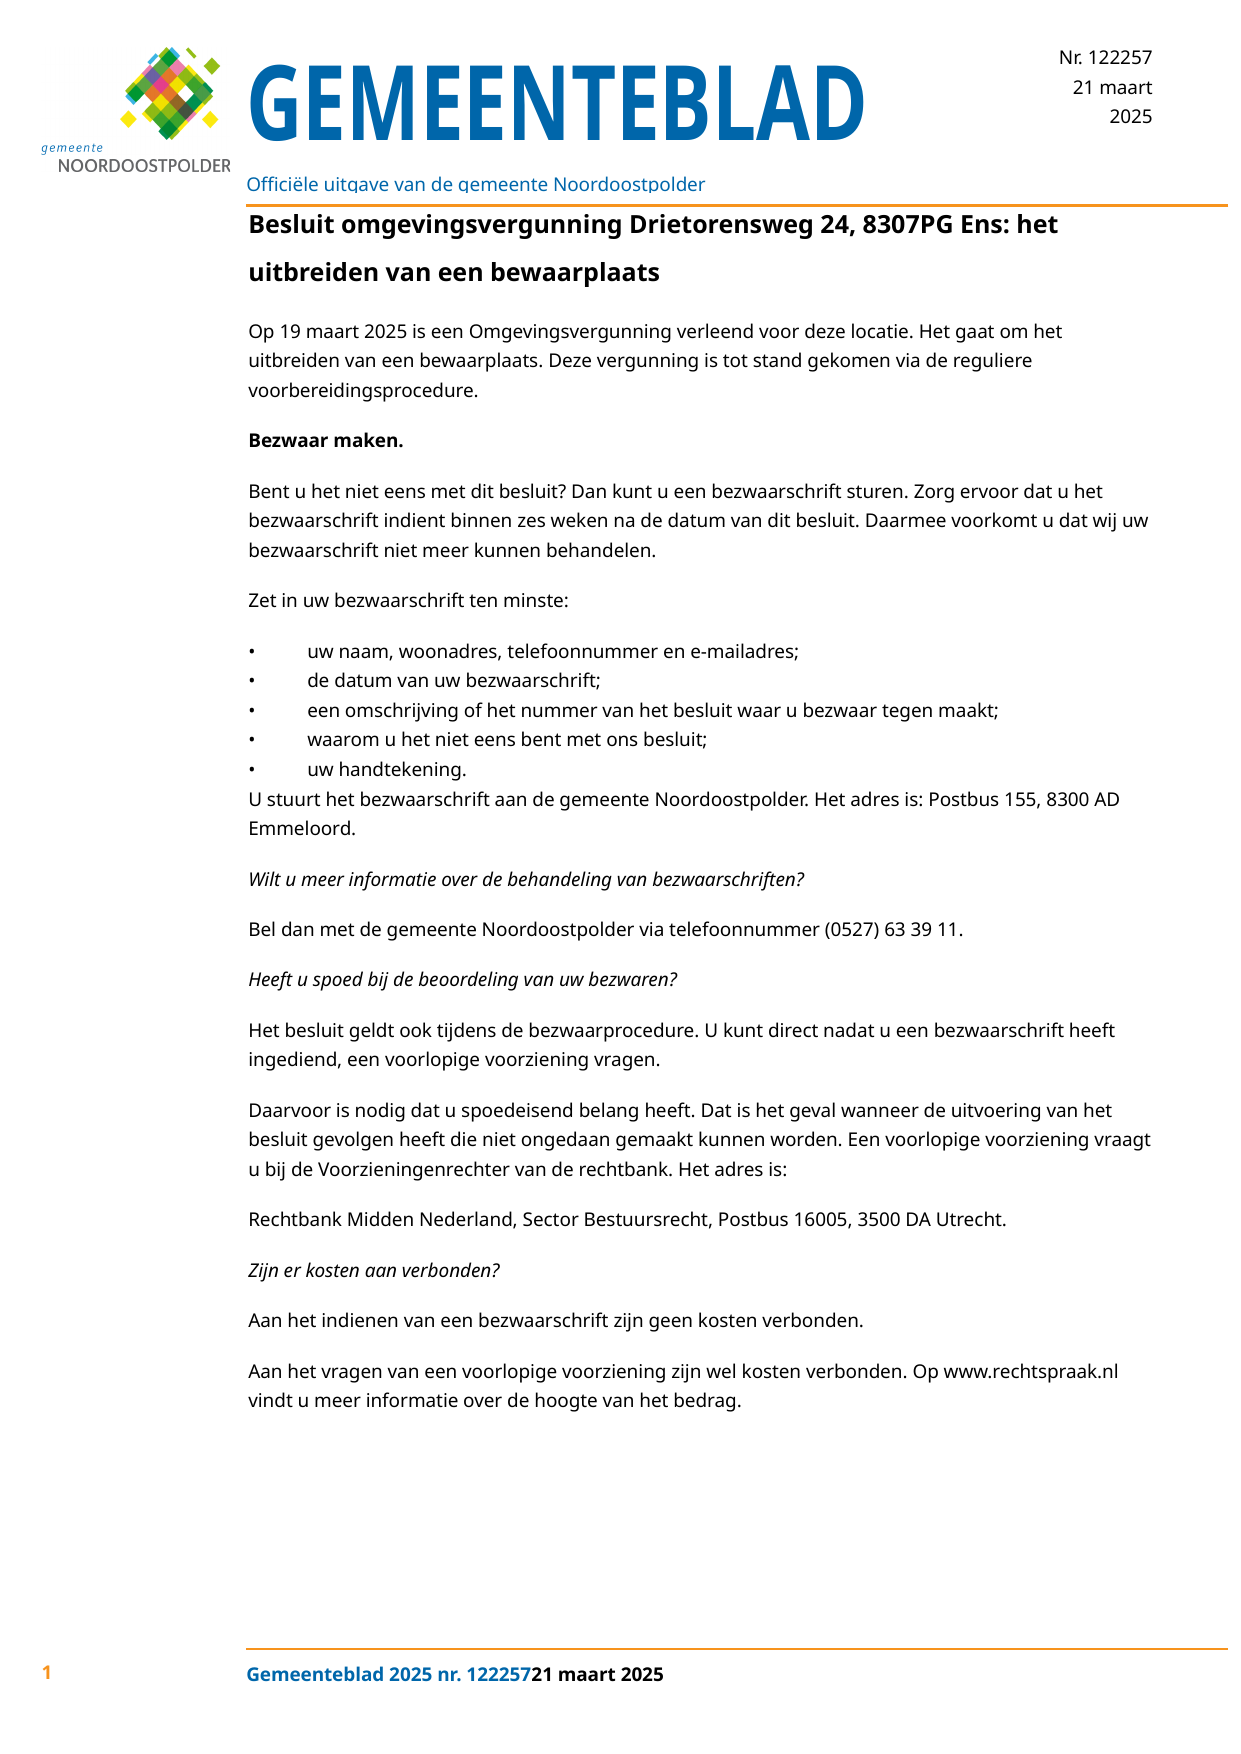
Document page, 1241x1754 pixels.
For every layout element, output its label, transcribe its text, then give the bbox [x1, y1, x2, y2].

text Zet in uw bezwaarschrift ten minste: [248, 587, 1152, 613]
list uw handtekening. [248, 756, 1152, 782]
list de datum van uw bezwaarschrift; [248, 667, 1152, 693]
text Besluit omgevingsvergunning Drietorensweg 24, 8307PG Ens: het uitbreiden van een bewaarplaats [248, 207, 1152, 288]
text Bezwaar maken. [248, 427, 1152, 453]
text Bent u het niet eens met dit besluit? Dan kunt u een bezwaarschrift sturen. Zorg ervoor dat u het bezwaarschrift indient binnen zes weken na de datum van dit besluit. Daarmee voorkomt u dat wij uw bezwaarschrift niet meer kunnen behandelen. [248, 478, 1152, 563]
text Zijn er kosten aan verbonden? [248, 1257, 1152, 1283]
text U stuurt het bezwaarschrift aan de gemeente Noordoostpolder. Het adres is: Postbus 155, 8300 AD Emmeloord. [248, 786, 1152, 841]
text Bel dan met de gemeente Noordoostpolder via telefoonnummer (0527) 63 39 11. [248, 916, 1152, 942]
list uw naam, woonadres, telefoonnummer en e-mailadres; [248, 638, 1152, 664]
list een omschrijving of het nummer van het besluit waar u bezwaar tegen maakt; [248, 697, 1152, 723]
text Daarvoor is nodig dat u spoedeisend belang heeft. Dat is het geval wanneer de uitvoering van het besluit gevolgen heeft die niet ongedaan gemaakt kunnen worden. Een voorlopige voorziening vraagt u bij de Voorzieningenrechter van de rechtbank. Het adres is: [248, 1097, 1152, 1182]
text Aan het indienen van een bezwaarschrift zijn geen kosten verbonden. [248, 1307, 1152, 1333]
text Wilt u meer informatie over de behandeling van bezwaarschriften? [248, 866, 1152, 892]
picture [41, 47, 231, 172]
text Op 19 maart 2025 is een Omgevingsvergunning verleend voor deze locatie. Het gaat om het uitbreiden van een bewaarplaats. Deze vergunning is tot stand gekomen via de reguliere voorbereidingsprocedure. [248, 318, 1152, 403]
text Heeft u spoed bij de beoordeling van uw bezwaren? [248, 967, 1152, 992]
text Aan het vragen van een voorlopige voorziening zijn wel kosten verbonden. Op www.rechtspraak.nl vindt u meer informatie over de hoogte van het bedrag. [248, 1358, 1152, 1413]
text Rechtbank Midden Nederland, Sector Bestuursrecht, Postbus 16005, 3500 DA Utrecht. [248, 1207, 1152, 1232]
list waarom u het niet eens bent met ons besluit; [248, 727, 1152, 752]
text Het besluit geldt ook tijdens de bezwaarprocedure. U kunt direct nadat u een bezwaarschrift heeft ingediend, een voorlopige voorziening vragen. [248, 1017, 1152, 1072]
